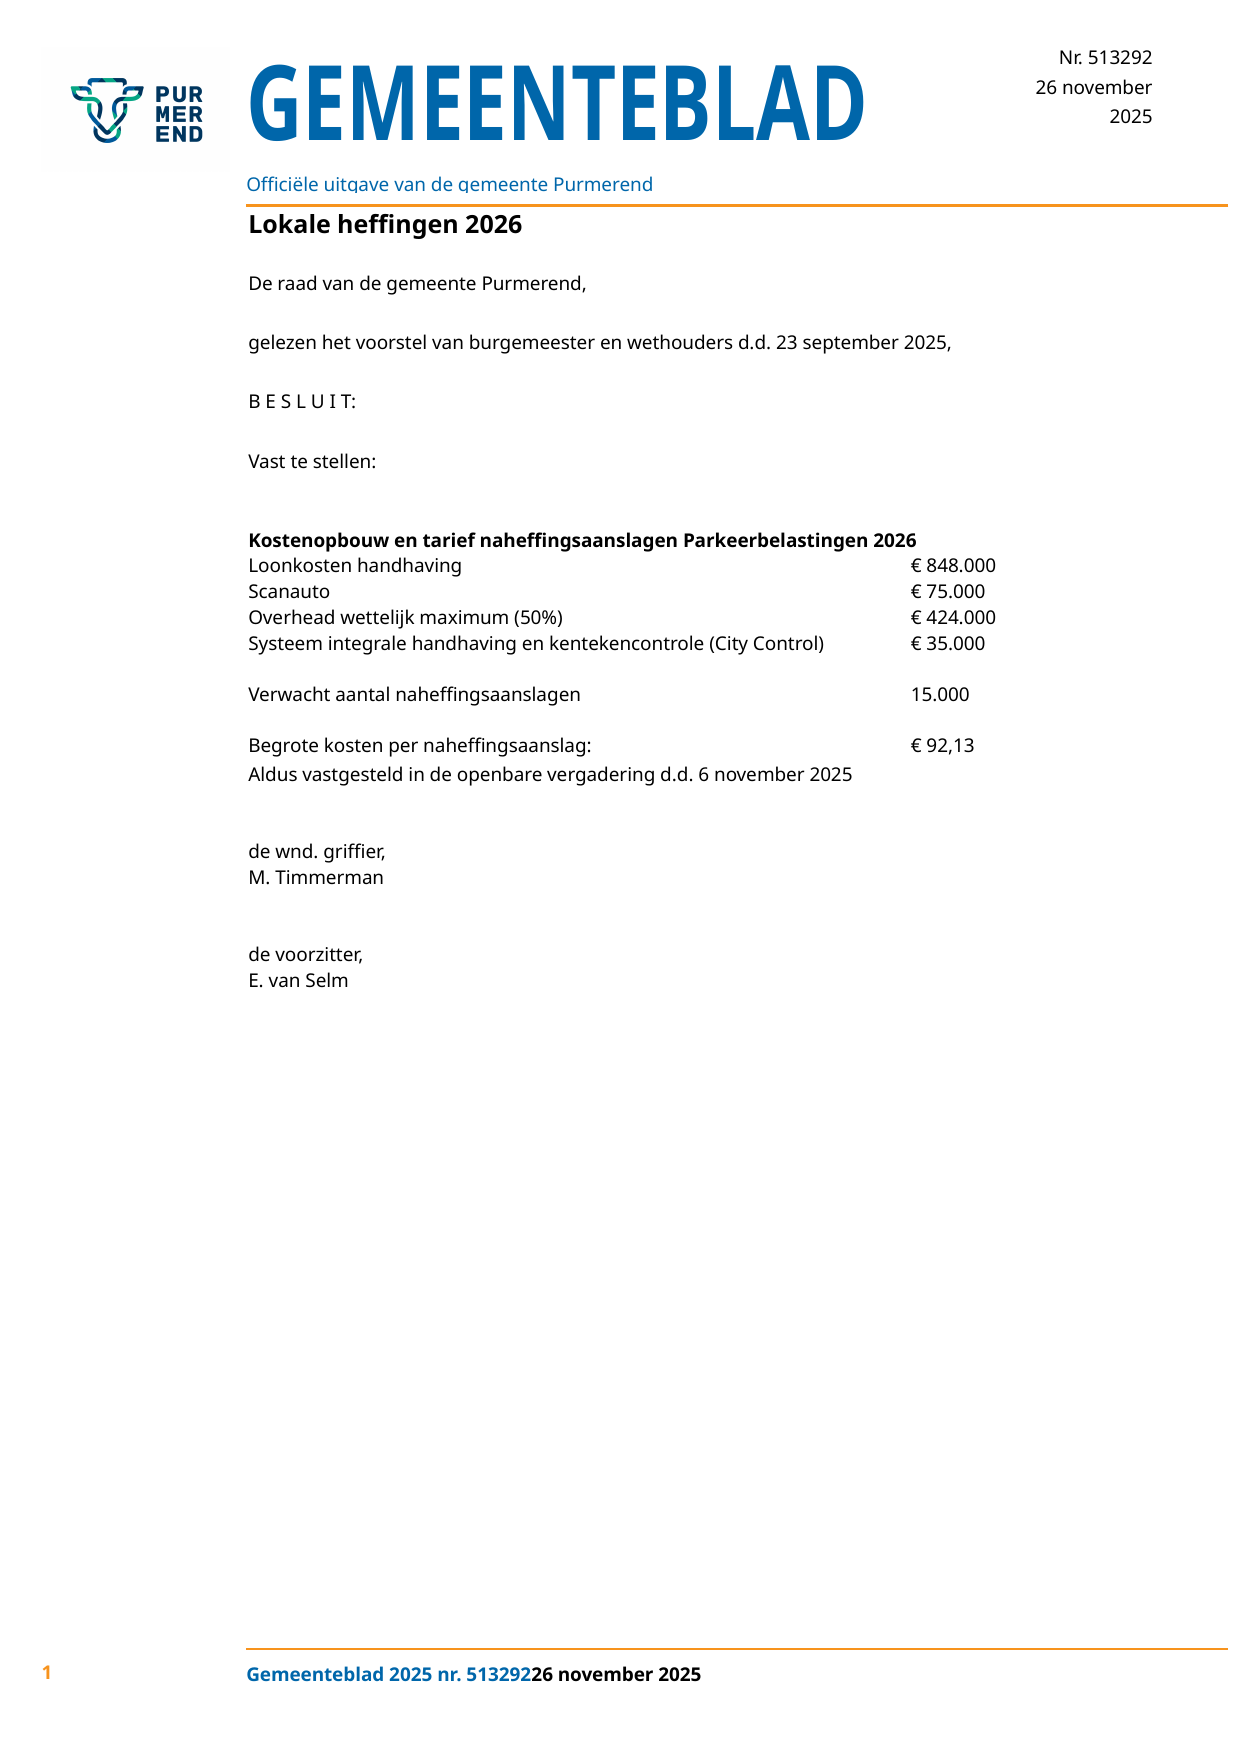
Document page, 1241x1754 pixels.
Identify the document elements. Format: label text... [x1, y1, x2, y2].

text B E S L U I T: [248, 389, 1152, 414]
table_cell Overhead wettelijk maximum (50%) [248, 604, 911, 630]
picture [41, 47, 231, 172]
text de voorzitter, [248, 942, 1152, 967]
table_cell € 92,13 [911, 733, 1152, 758]
text de wnd. griffier, [248, 839, 1152, 864]
table_cell Systeem integrale handhaving en kentekencontrole (City Control) [248, 630, 911, 655]
text Aldus vastgesteld in de openbare vergadering d.d. 6 november 2025 [248, 762, 1152, 787]
text Vast te stellen: [248, 448, 1152, 473]
table_cell 15.000 [911, 681, 1152, 707]
text Lokale heffingen 2026 [248, 207, 1152, 241]
text gelezen het voorstel van burgemeester en wethouders d.d. 23 september 2025, [248, 329, 1152, 355]
table_cell [248, 707, 911, 733]
table_cell Begrote kosten per naheffingsaanslag: [248, 733, 911, 758]
table_cell [248, 655, 911, 681]
text De raad van de gemeente Purmerend, [248, 270, 1152, 296]
text E. van Selm [248, 967, 1152, 993]
table_cell [911, 655, 1152, 681]
table_cell € 848.000 [911, 553, 1152, 578]
table_cell Verwacht aantal naheffingsaanslagen [248, 681, 911, 707]
table_cell [911, 707, 1152, 733]
table_cell € 424.000 [911, 604, 1152, 630]
text M. Timmerman [248, 864, 1152, 890]
table_cell Scanauto [248, 578, 911, 604]
table_cell € 75.000 [911, 578, 1152, 604]
table_cell Loonkosten handhaving [248, 553, 911, 578]
table_cell € 35.000 [911, 630, 1152, 655]
table_header Kostenopbouw en tarief naheffingsaanslagen Parkeerbelastingen 2026 [248, 527, 1152, 552]
